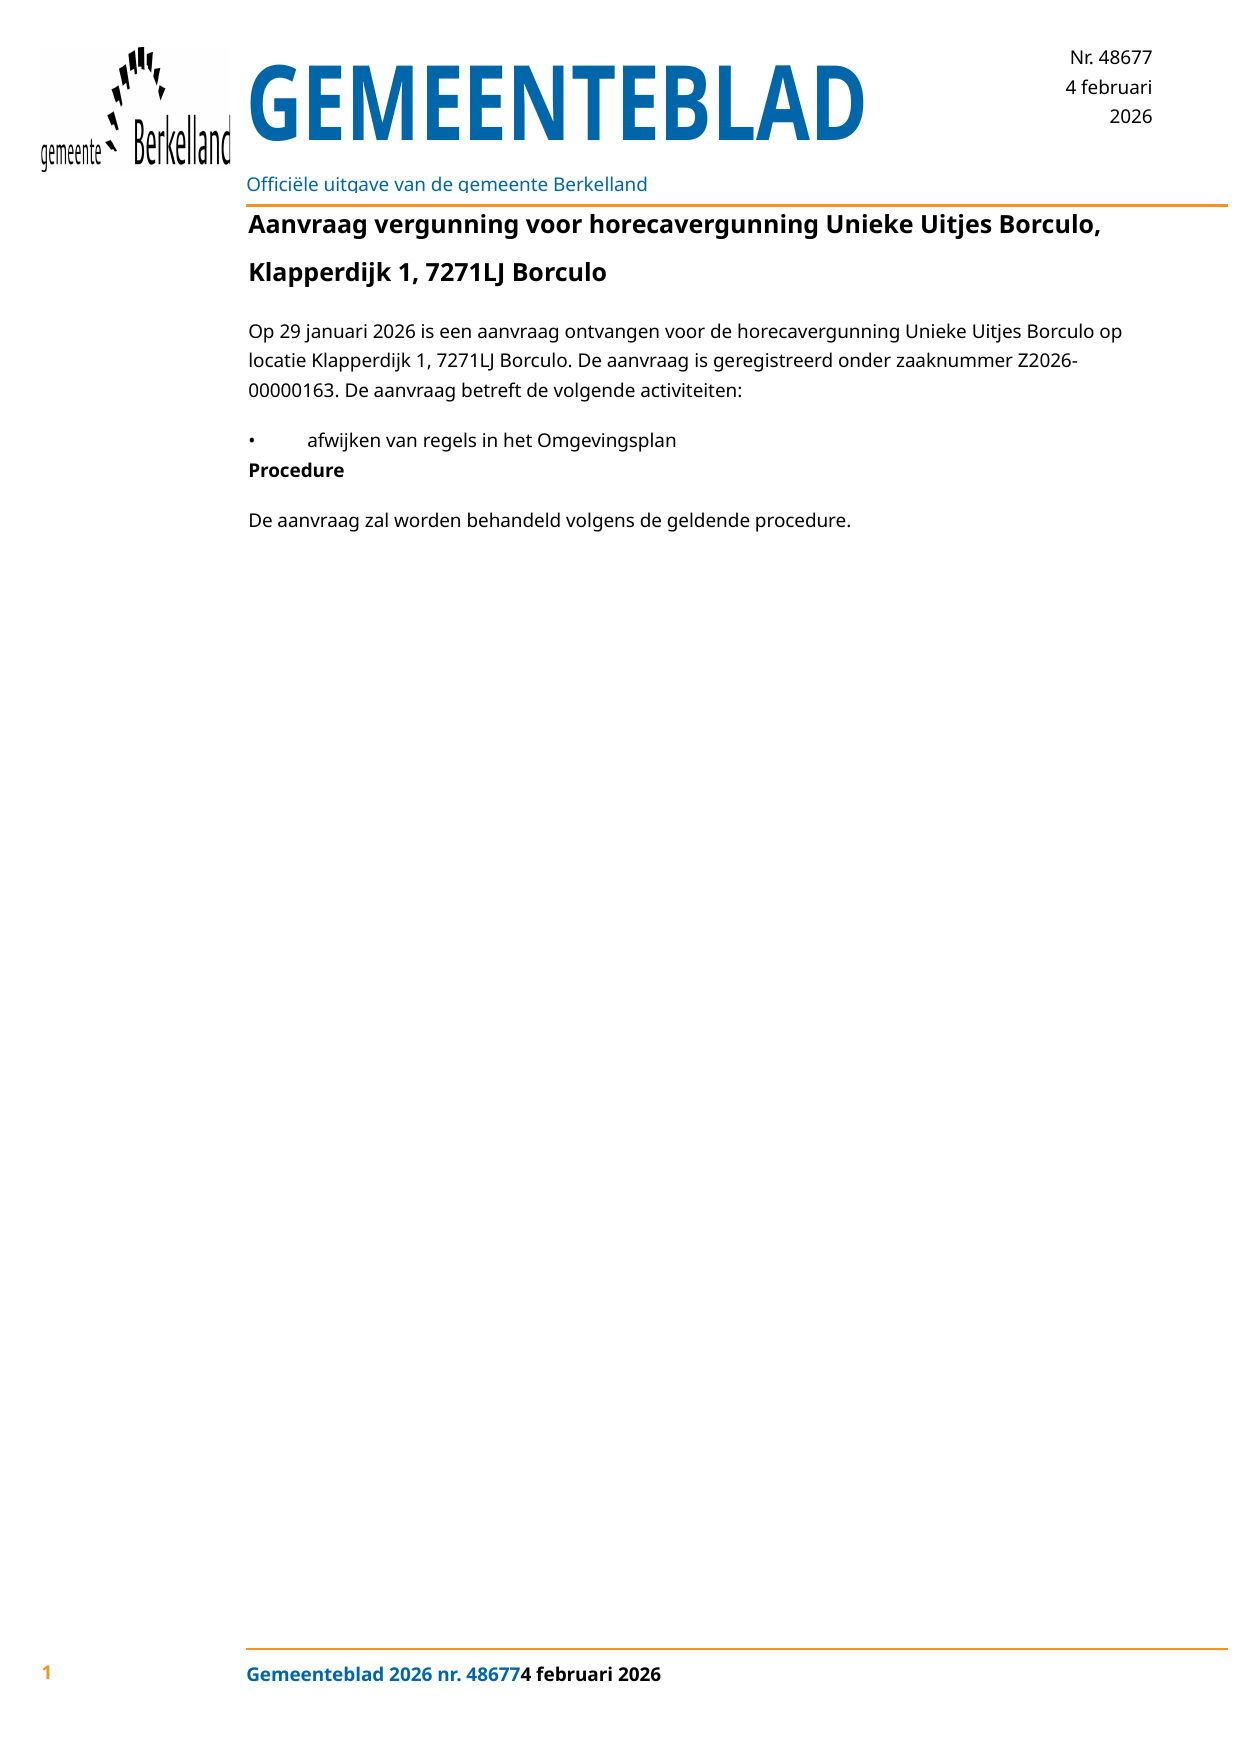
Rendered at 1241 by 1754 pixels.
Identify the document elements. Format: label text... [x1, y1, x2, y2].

list afwijken van regels in het Omgevingsplan [248, 427, 1152, 453]
text De aanvraag zal worden behandeld volgens de geldende procedure. [248, 507, 1152, 533]
text Procedure [248, 457, 1152, 483]
text Op 29 januari 2026 is een aanvraag ontvangen voor de horecavergunning Unieke Uitjes Borculo op locatie Klapperdijk 1, 7271LJ Borculo. De aanvraag is geregistreerd onder zaaknummer Z2026-00000163. De aanvraag betreft de volgende activiteiten: [248, 318, 1152, 403]
picture [41, 47, 231, 172]
text Aanvraag vergunning voor horecavergunning Unieke Uitjes Borculo, Klapperdijk 1, 7271LJ Borculo [248, 207, 1152, 288]
